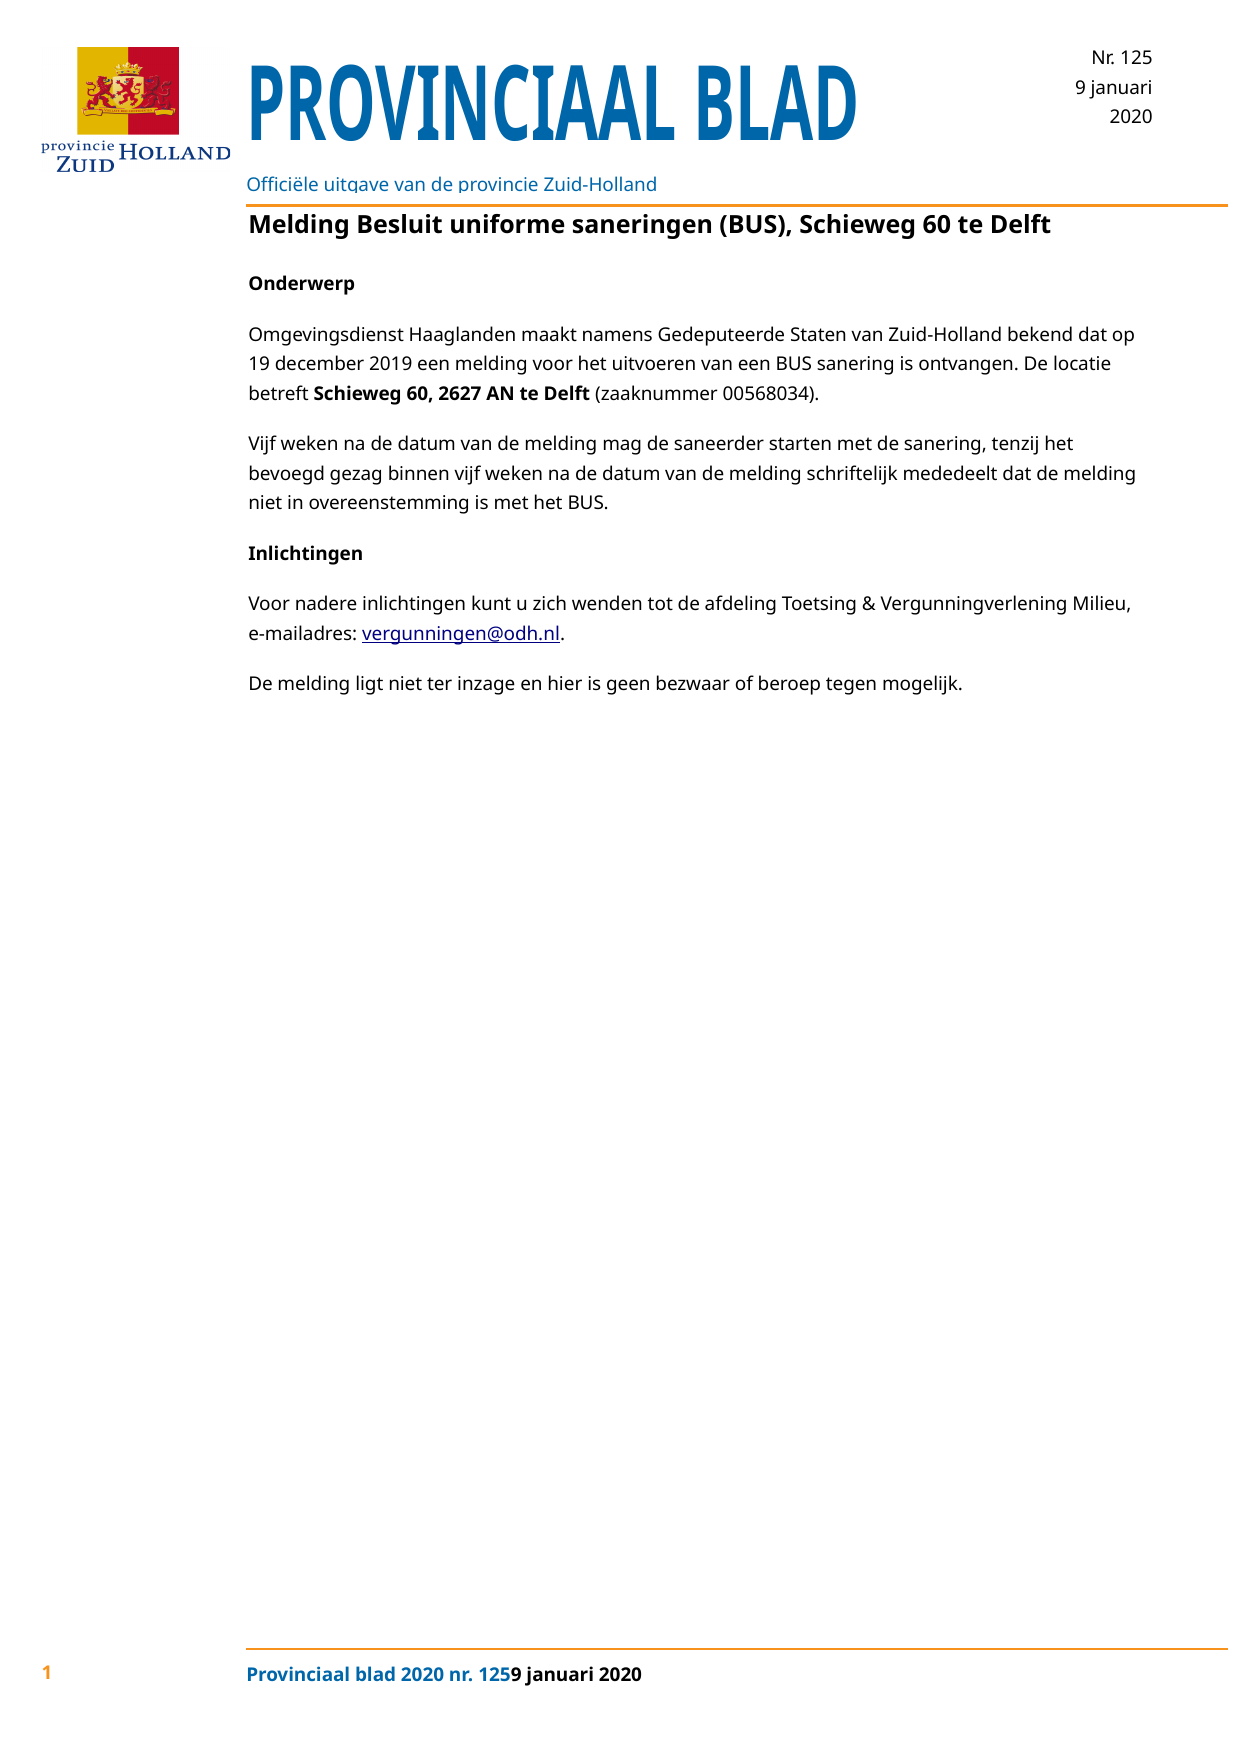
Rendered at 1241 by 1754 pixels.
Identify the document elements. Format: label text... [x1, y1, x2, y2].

text Melding Besluit uniforme saneringen (BUS), Schieweg 60 te Delft [248, 207, 1152, 241]
text Vijf weken na de datum van de melding mag de saneerder starten met de sanering, tenzij het bevoegd gezag binnen vijf weken na de datum van de melding schriftelijk mededeelt dat de melding niet in overeenstemming is met het BUS. [248, 430, 1152, 515]
picture [41, 47, 231, 172]
text Inlichtingen [248, 540, 1152, 566]
text Omgevingsdienst Haaglanden maakt namens Gedeputeerde Staten van Zuid-Holland bekend dat op 19 december 2019 een melding voor het uitvoeren van een BUS sanering is ontvangen. De locatie betreft Schieweg 60, 2627 AN te Delft (zaaknummer 00568034). [248, 321, 1152, 406]
text Voor nadere inlichtingen kunt u zich wenden tot de afdeling Toetsing & Vergunningverlening Milieu, e-mailadres: vergunningen@odh.nl. [248, 590, 1152, 646]
text De melding ligt niet ter inzage en hier is geen bezwaar of beroep tegen mogelijk. [248, 670, 1152, 696]
text Onderwerp [248, 270, 1152, 296]
